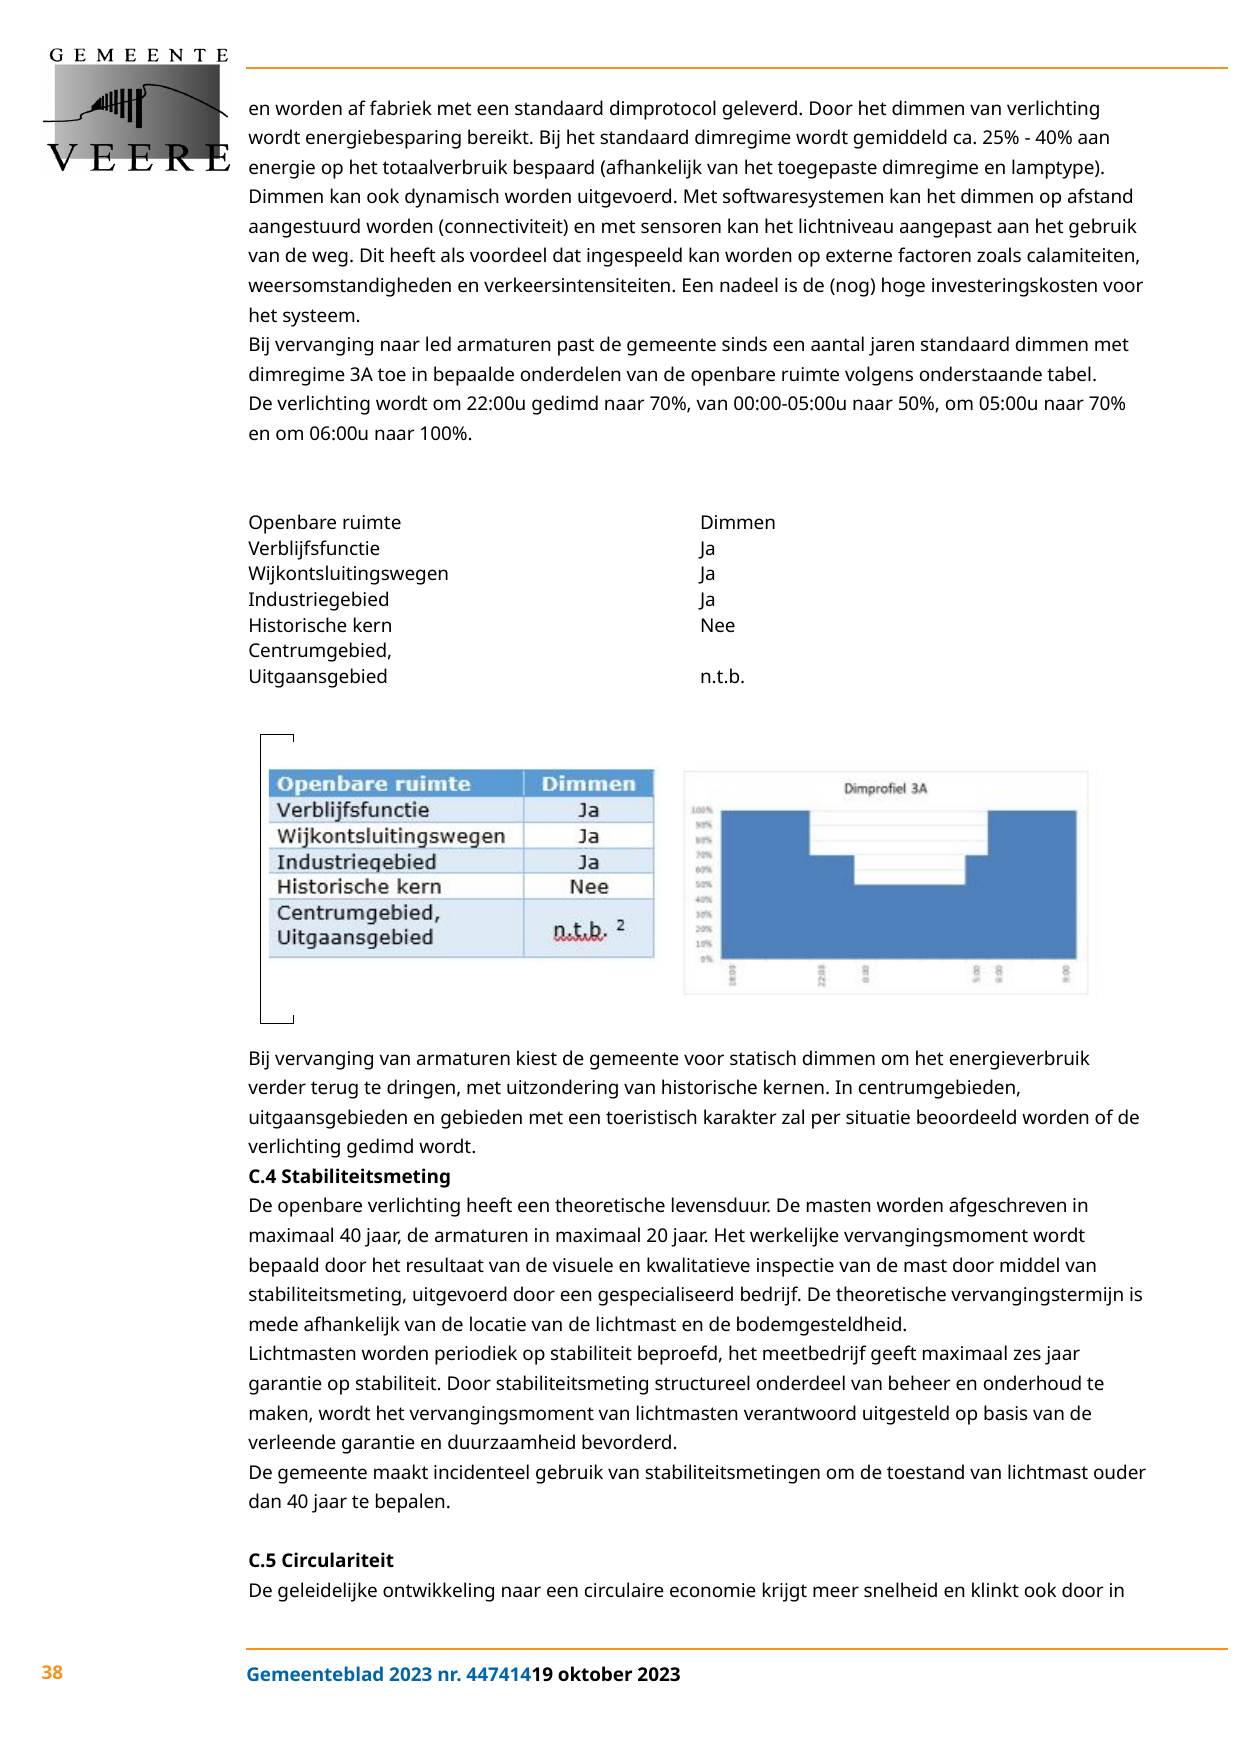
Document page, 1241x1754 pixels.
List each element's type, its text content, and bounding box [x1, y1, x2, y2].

picture [41, 47, 231, 172]
text C.5 Circulariteit [248, 1548, 1152, 1573]
text De verlichting wordt om 22:00u gedimd naar 70%, van 00:00-05:00u naar 50%, om 05:00u naar 70% en om 06:00u naar 100%. [248, 391, 1152, 446]
table_cell Industriegebied [248, 586, 700, 612]
table_cell Historische kern [248, 612, 700, 638]
text Lichtmasten worden periodiek op stabiliteit beproefd, het meetbedrijf geeft maximaal zes jaar garantie op stabiliteit. Door stabiliteitsmeting structureel onderdeel van beheer en onderhoud te maken, wordt het vervangingsmoment van lichtmasten verantwoord uitgesteld op basis van de verleende garantie en duurzaamheid bevorderd. [248, 1341, 1152, 1455]
table_cell [700, 638, 1152, 663]
table_cell Ja [700, 586, 1152, 612]
table_cell Wijkontsluitingswegen [248, 561, 700, 586]
text De openbare verlichting heeft een theoretische levensduur. De masten worden afgeschreven in maximaal 40 jaar, de armaturen in maximaal 20 jaar. Het werkelijke vervangingsmoment wordt bepaald door het resultaat van de visuele en kwalitatieve inspectie van de mast door middel van stabiliteitsmeting, uitgevoerd door een gespecialiseerd bedrijf. De theoretische vervangingstermijn is mede afhankelijk van de locatie van de lichtmast en de bodemgesteldheid. [248, 1193, 1152, 1337]
text De gemeente maakt incidenteel gebruik van stabiliteitsmetingen om de toestand van lichtmast ouder dan 40 jaar te bepalen. [248, 1459, 1152, 1514]
table_cell Uitgaansgebied [248, 664, 700, 689]
text en worden af fabriek met een standaard dimprotocol geleverd. Door het dimmen van verlichting wordt energiebesparing bereikt. Bij het standaard dimregime wordt gemiddeld ca. 25% - 40% aan energie op het totaalverbruik bespaard (afhankelijk van het toegepaste dimregime en lamptype). [248, 95, 1152, 180]
table_header Dimmen [700, 509, 1152, 535]
table_cell Verblijfsfunctie [248, 535, 700, 561]
table_cell Ja [700, 561, 1152, 586]
table_cell Ja [700, 535, 1152, 561]
text Bij vervanging naar led armaturen past de gemeente sinds een aantal jaren standaard dimmen met dimregime 3A toe in bepaalde onderdelen van de openbare ruimte volgens onderstaande tabel. [248, 331, 1152, 387]
table_cell Nee [700, 612, 1152, 638]
text Dimmen kan ook dynamisch worden uitgevoerd. Met softwaresystemen kan het dimmen op afstand aangestuurd worden (connectiviteit) en met sensoren kan het lichtniveau aangepast aan het gebruik van de weg. Dit heeft als voordeel dat ingespeeld kan worden op externe factoren zoals calamiteiten, weersomstandigheden en verkeersintensiteiten. Een nadeel is de (nog) hoge investeringskosten voor het systeem. [248, 183, 1152, 328]
text C.4 Stabiliteitsmeting [248, 1163, 1152, 1189]
table_header Openbare ruimte [248, 509, 700, 535]
picture [268, 742, 1173, 1015]
text De geleidelijke ontwikkeling naar een circulaire economie krijgt meer snelheid en klinkt ook door in [248, 1577, 1152, 1603]
text Bij vervanging van armaturen kiest de gemeente voor statisch dimmen om het energieverbruik verder terug te dringen, met uitzondering van historische kernen. In centrumgebieden, uitgaansgebieden en gebieden met een toeristisch karakter zal per situatie beoordeeld worden of de verlichting gedimd wordt. [248, 1045, 1152, 1159]
table_cell Centrumgebied, [248, 638, 700, 663]
table_cell n.t.b. [700, 664, 1152, 689]
